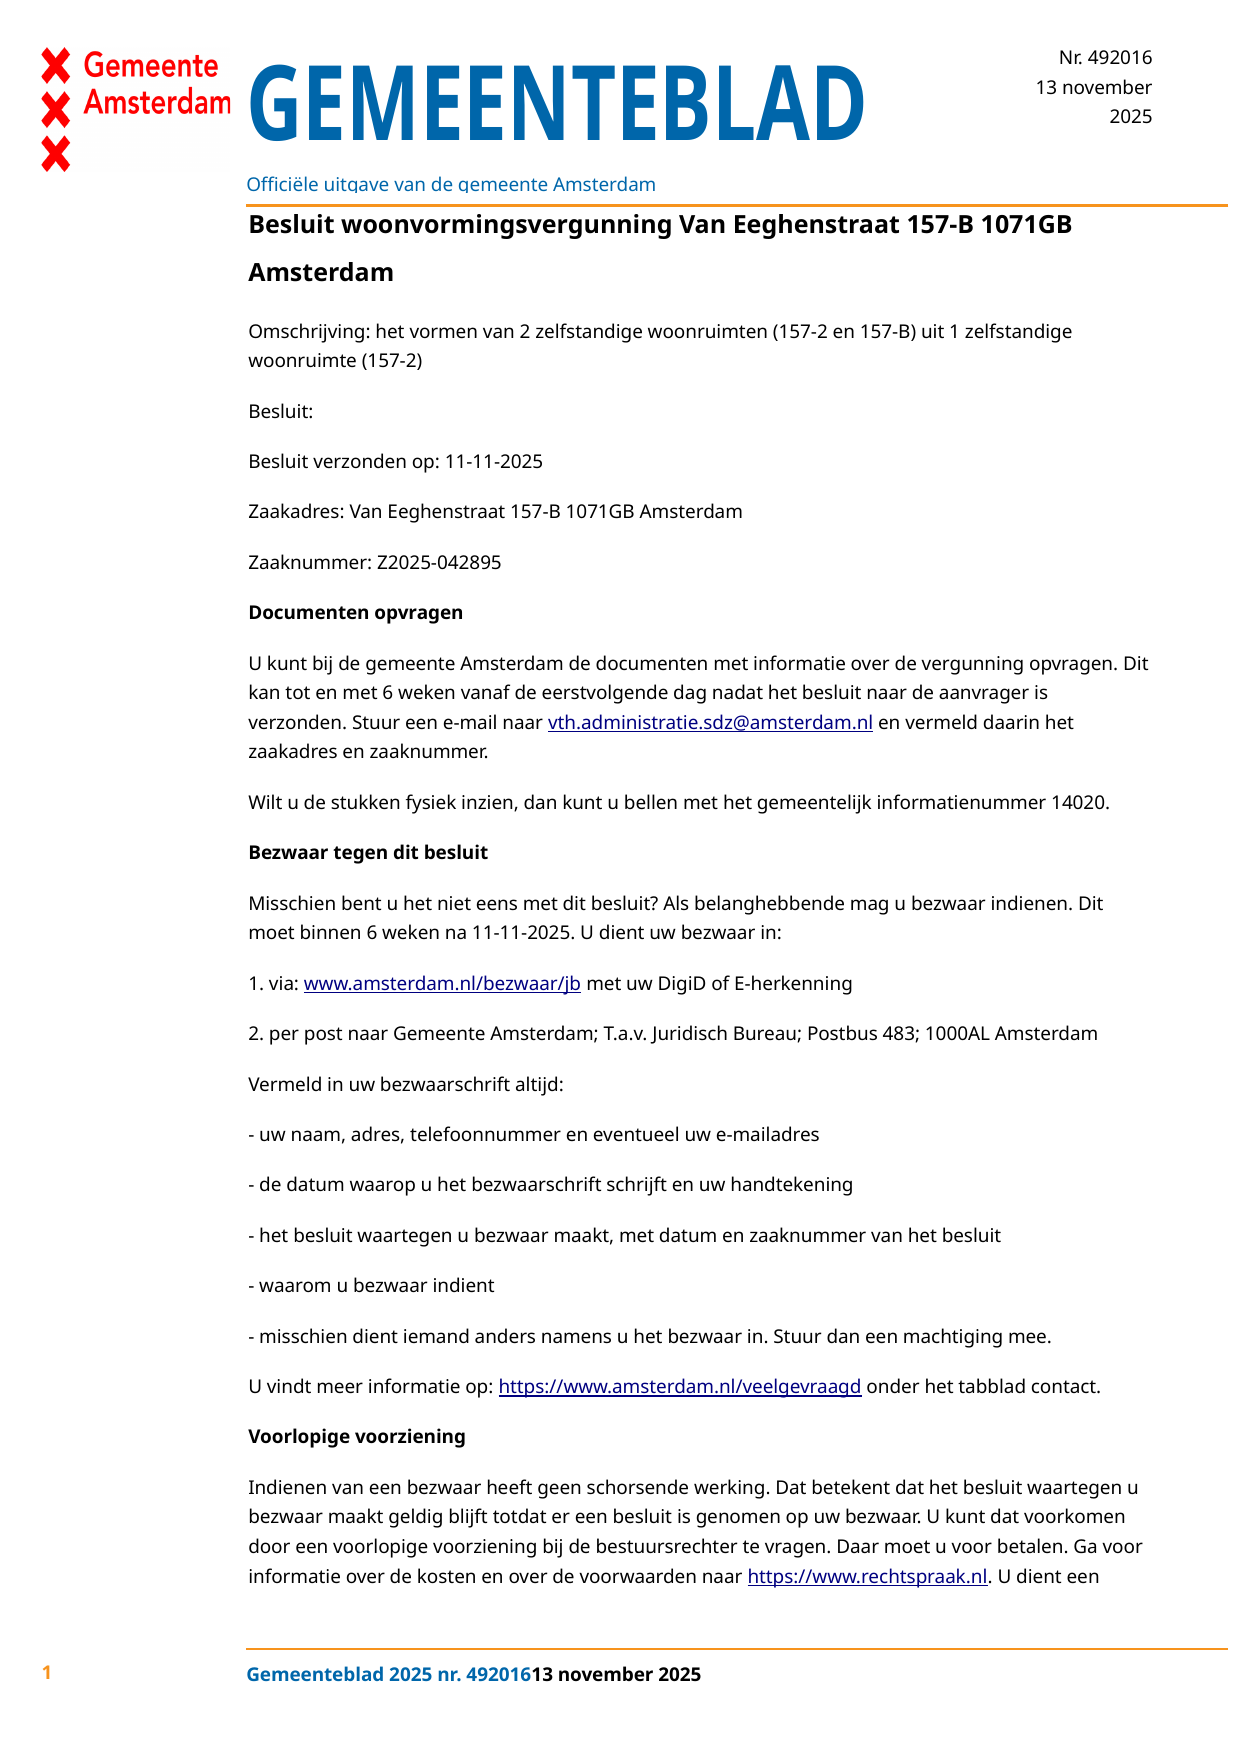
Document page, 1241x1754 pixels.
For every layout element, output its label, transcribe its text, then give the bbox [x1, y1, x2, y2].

text Zaaknummer: Z2025-042895 [248, 549, 1152, 575]
text Voorlopige voorziening [248, 1424, 1152, 1449]
text - misschien dient iemand anders namens u het bezwaar in. Stuur dan een machtiging mee. [248, 1323, 1152, 1349]
text Bezwaar tegen dit besluit [248, 839, 1152, 865]
text - waarom u bezwaar indient [248, 1272, 1152, 1298]
text Vermeld in uw bezwaarschrift altijd: [248, 1071, 1152, 1097]
text Besluit woonvormingsvergunning Van Eeghenstraat 157-B 1071GB Amsterdam [248, 207, 1152, 288]
text Besluit: [248, 398, 1152, 424]
text Indienen van een bezwaar heeft geen schorsende werking. Dat betekent dat het besluit waartegen u bezwaar maakt geldig blijft totdat er een besluit is genomen op uw bezwaar. U kunt dat voorkomen door een voorlopige voorziening bij de bestuursrechter te vragen. Daar moet u voor betalen. Ga voor informatie over de kosten en over de voorwaarden naar https://www.rechtspraak.nl. U dient een [248, 1474, 1152, 1589]
picture [41, 47, 231, 172]
text - uw naam, adres, telefoonnummer en eventueel uw e-mailadres [248, 1121, 1152, 1147]
text 2. per post naar Gemeente Amsterdam; T.a.v. Juridisch Bureau; Postbus 483; 1000AL Amsterdam [248, 1020, 1152, 1046]
text - de datum waarop u het bezwaarschrift schrijft en uw handtekening [248, 1172, 1152, 1197]
text U kunt bij de gemeente Amsterdam de documenten met informatie over de vergunning opvragen. Dit kan tot en met 6 weken vanaf de eerstvolgende dag nadat het besluit naar de aanvrager is verzonden. Stuur een e-mail naar vth.administratie.sdz@amsterdam.nl en vermeld daarin het zaakadres en zaaknummer. [248, 650, 1152, 764]
text Omschrijving: het vormen van 2 zelfstandige woonruimten (157-2 en 157-B) uit 1 zelfstandige woonruimte (157-2) [248, 318, 1152, 373]
text 1. via: www.amsterdam.nl/bezwaar/jb met uw DigiD of E-herkenning [248, 970, 1152, 996]
text Zaakadres: Van Eeghenstraat 157-B 1071GB Amsterdam [248, 499, 1152, 524]
text - het besluit waartegen u bezwaar maakt, met datum en zaaknummer van het besluit [248, 1222, 1152, 1248]
text Misschien bent u het niet eens met dit besluit? Als belanghebbende mag u bezwaar indienen. Dit moet binnen 6 weken na 11-11-2025. U dient uw bezwaar in: [248, 890, 1152, 945]
text Besluit verzonden op: 11-11-2025 [248, 448, 1152, 474]
text Wilt u de stukken fysiek inzien, dan kunt u bellen met het gemeentelijk informatienummer 14020. [248, 789, 1152, 815]
text U vindt meer informatie op: https://www.amsterdam.nl/veelgevraagd onder het tabblad contact. [248, 1373, 1152, 1399]
text Documenten opvragen [248, 599, 1152, 625]
